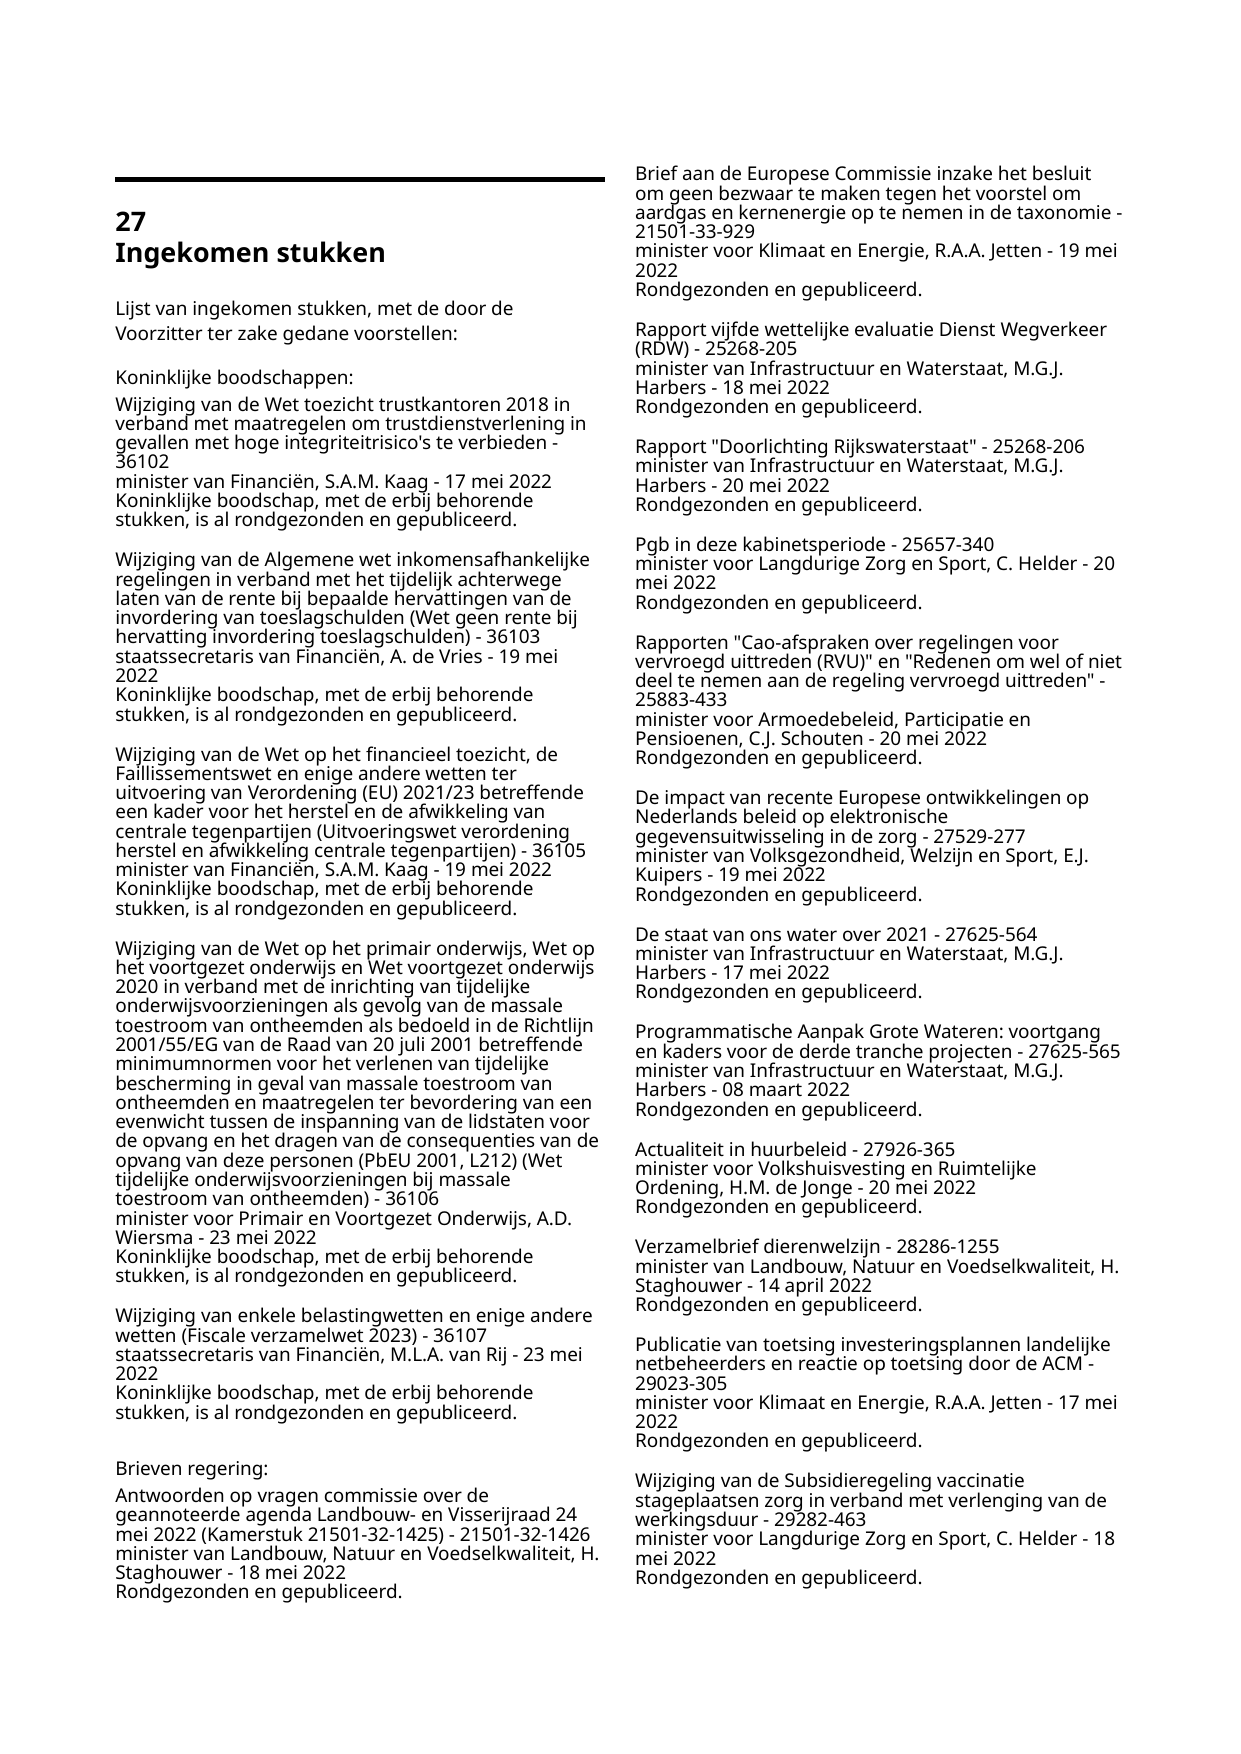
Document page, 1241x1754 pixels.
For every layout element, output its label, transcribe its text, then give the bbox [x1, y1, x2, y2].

text minister van Financiën, S.A.M. Kaag - 19 mei 2022 [115, 861, 605, 880]
text Koninklijke boodschap, met de erbij behorende stukken, is al rondgezonden en gepubliceerd. [115, 686, 605, 725]
text minister voor Klimaat en Energie, R.A.A. Jetten - 17 mei 2022 [635, 1394, 1125, 1432]
text Verzamelbrief dierenwelzijn - 28286-1255 [635, 1238, 1125, 1258]
text minister van Infrastructuur en Waterstaat, M.G.J. Harbers - 20 mei 2022 [635, 457, 1125, 496]
text Rondgezonden en gepubliceerd. [635, 594, 1125, 613]
text minister van Infrastructuur en Waterstaat, M.G.J. Harbers - 08 maart 2022 [635, 1062, 1125, 1101]
text staatssecretaris van Financiën, M.L.A. van Rij - 23 mei 2022 [115, 1346, 605, 1384]
text De impact van recente Europese ontwikkelingen op Nederlands beleid op elektronische gegevensuitwisseling in de zorg - 27529-277 [635, 789, 1125, 847]
text Wijziging van de Wet op het primair onderwijs, Wet op het voortgezet onderwijs en Wet voortgezet onderwijs 2020 in verband met de inrichting van tijdelijke onderwijsvoorzieningen als gevolg van de massale toestroom van ontheemden als bedoeld in de Richtlijn 2001/55/EG van de Raad van 20 juli 2001 betreffende minimumnormen voor het verlenen van tijdelijke bescherming in geval van massale toestroom van ontheemden en maatregelen ter bevordering van een evenwicht tussen de inspanning van de lidstaten voor de opvang en het dragen van de consequenties van de opvang van deze personen (PbEU 2001, L212) (Wet tijdelijke onderwijsvoorzieningen bij massale toestroom van ontheemden) - 36106 [115, 940, 605, 1209]
text Wijziging van de Subsidieregeling vaccinatie stageplaatsen zorg in verband met verlenging van de werkingsduur - 29282-463 [635, 1472, 1125, 1530]
text minister voor Armoedebeleid, Participatie en Pensioenen, C.J. Schouten - 20 mei 2022 [635, 711, 1125, 749]
text minister van Landbouw, Natuur en Voedselkwaliteit, H. Staghouwer - 18 mei 2022 [115, 1545, 605, 1583]
text Wijziging van enkele belastingwetten en enige andere wetten (Fiscale verzamelwet 2023) - 36107 [115, 1307, 605, 1346]
text Rondgezonden en gepubliceerd. [635, 749, 1125, 768]
text staatssecretaris van Financiën, A. de Vries - 19 mei 2022 [115, 648, 605, 686]
text Rondgezonden en gepubliceerd. [635, 1569, 1125, 1588]
text Rondgezonden en gepubliceerd. [115, 1583, 605, 1603]
text Brieven regering: [115, 1455, 605, 1481]
text 27 [115, 203, 605, 239]
text minister voor Primair en Voortgezet Onderwijs, A.D. Wiersma - 23 mei 2022 [115, 1209, 605, 1248]
text Rapporten "Cao-afspraken over regelingen voor vervroegd uittreden (RVU)" en "Redenen om wel of niet deel te nemen aan de regeling vervroegd uittreden" - 25883-433 [635, 634, 1125, 711]
text Koninklijke boodschap, met de erbij behorende stukken, is al rondgezonden en gepubliceerd. [115, 1248, 605, 1287]
text Lijst van ingekomen stukken, met de door de Voorzitter ter zake gedane voorstellen: [115, 295, 605, 346]
text Rondgezonden en gepubliceerd. [635, 496, 1125, 515]
text Rapport "Doorlichting Rijkswaterstaat" - 25268-206 [635, 438, 1125, 457]
text Koninklijke boodschap, met de erbij behorende stukken, is al rondgezonden en gepubliceerd. [115, 492, 605, 531]
text minister van Infrastructuur en Waterstaat, M.G.J. Harbers - 17 mei 2022 [635, 945, 1125, 983]
text Koninklijke boodschap, met de erbij behorende stukken, is al rondgezonden en gepubliceerd. [115, 1384, 605, 1423]
text minister van Financiën, S.A.M. Kaag - 17 mei 2022 [115, 473, 605, 492]
text minister voor Volkshuisvesting en Ruimtelijke Ordening, H.M. de Jonge - 20 mei 2022 [635, 1160, 1125, 1198]
text Rondgezonden en gepubliceerd. [635, 1432, 1125, 1452]
text Antwoorden op vragen commissie over de geannoteerde agenda Landbouw- en Visserijraad 24 mei 2022 (Kamerstuk 21501-32-1425) - 21501-32-1426 [115, 1487, 605, 1545]
text Brief aan de Europese Commissie inzake het besluit om geen bezwaar te maken tegen het voorstel om aardgas en kernenergie op te nemen in de taxonomie - 21501-33-929 [635, 165, 1125, 242]
text Pgb in deze kabinetsperiode - 25657-340 [635, 536, 1125, 555]
text minister van Infrastructuur en Waterstaat, M.G.J. Harbers - 18 mei 2022 [635, 359, 1125, 398]
text Rondgezonden en gepubliceerd. [635, 398, 1125, 417]
text Wijziging van de Wet toezicht trustkantoren 2018 in verband met maatregelen om trustdienstverlening in gevallen met hoge integriteitrisico's te verbieden - 36102 [115, 396, 605, 473]
text Rondgezonden en gepubliceerd. [635, 1296, 1125, 1315]
text Actualiteit in huurbeleid - 27926-365 [635, 1141, 1125, 1160]
text Programmatische Aanpak Grote Wateren: voortgang en kaders voor de derde tranche projecten - 27625-565 [635, 1023, 1125, 1062]
text Koninklijke boodschap, met de erbij behorende stukken, is al rondgezonden en gepubliceerd. [115, 880, 605, 919]
text Ingekomen stukken [115, 239, 605, 283]
text Rondgezonden en gepubliceerd. [635, 886, 1125, 905]
text minister voor Klimaat en Energie, R.A.A. Jetten - 19 mei 2022 [635, 242, 1125, 281]
text Rondgezonden en gepubliceerd. [635, 1101, 1125, 1120]
text minister voor Langdurige Zorg en Sport, C. Helder - 20 mei 2022 [635, 555, 1125, 594]
text minister voor Langdurige Zorg en Sport, C. Helder - 18 mei 2022 [635, 1530, 1125, 1569]
text Rapport vijfde wettelijke evaluatie Dienst Wegverkeer (RDW) - 25268-205 [635, 321, 1125, 359]
text Rondgezonden en gepubliceerd. [635, 1198, 1125, 1218]
text Publicatie van toetsing investeringsplannen landelijke netbeheerders en reactie op toetsing door de ACM - 29023-305 [635, 1336, 1125, 1394]
text De staat van ons water over 2021 - 27625-564 [635, 926, 1125, 945]
text Rondgezonden en gepubliceerd. [635, 983, 1125, 1003]
text minister van Landbouw, Natuur en Voedselkwaliteit, H. Staghouwer - 14 april 2022 [635, 1258, 1125, 1296]
text Rondgezonden en gepubliceerd. [635, 281, 1125, 300]
text Koninklijke boodschappen: [115, 364, 605, 390]
text minister van Volksgezondheid, Welzijn en Sport, E.J. Kuipers - 19 mei 2022 [635, 847, 1125, 886]
text Wijziging van de Algemene wet inkomensafhankelijke regelingen in verband met het tijdelijk achterwege laten van de rente bij bepaalde hervattingen van de invordering van toeslagschulden (Wet geen rente bij hervatting invordering toeslagschulden) - 36103 [115, 551, 605, 648]
text Wijziging van de Wet op het financieel toezicht, de Faillissementswet en enige andere wetten ter uitvoering van Verordening (EU) 2021/23 betreffende een kader voor het herstel en de afwikkeling van centrale tegenpartijen (Uitvoeringswet verordening herstel en afwikkeling centrale tegenpartijen) - 36105 [115, 746, 605, 861]
